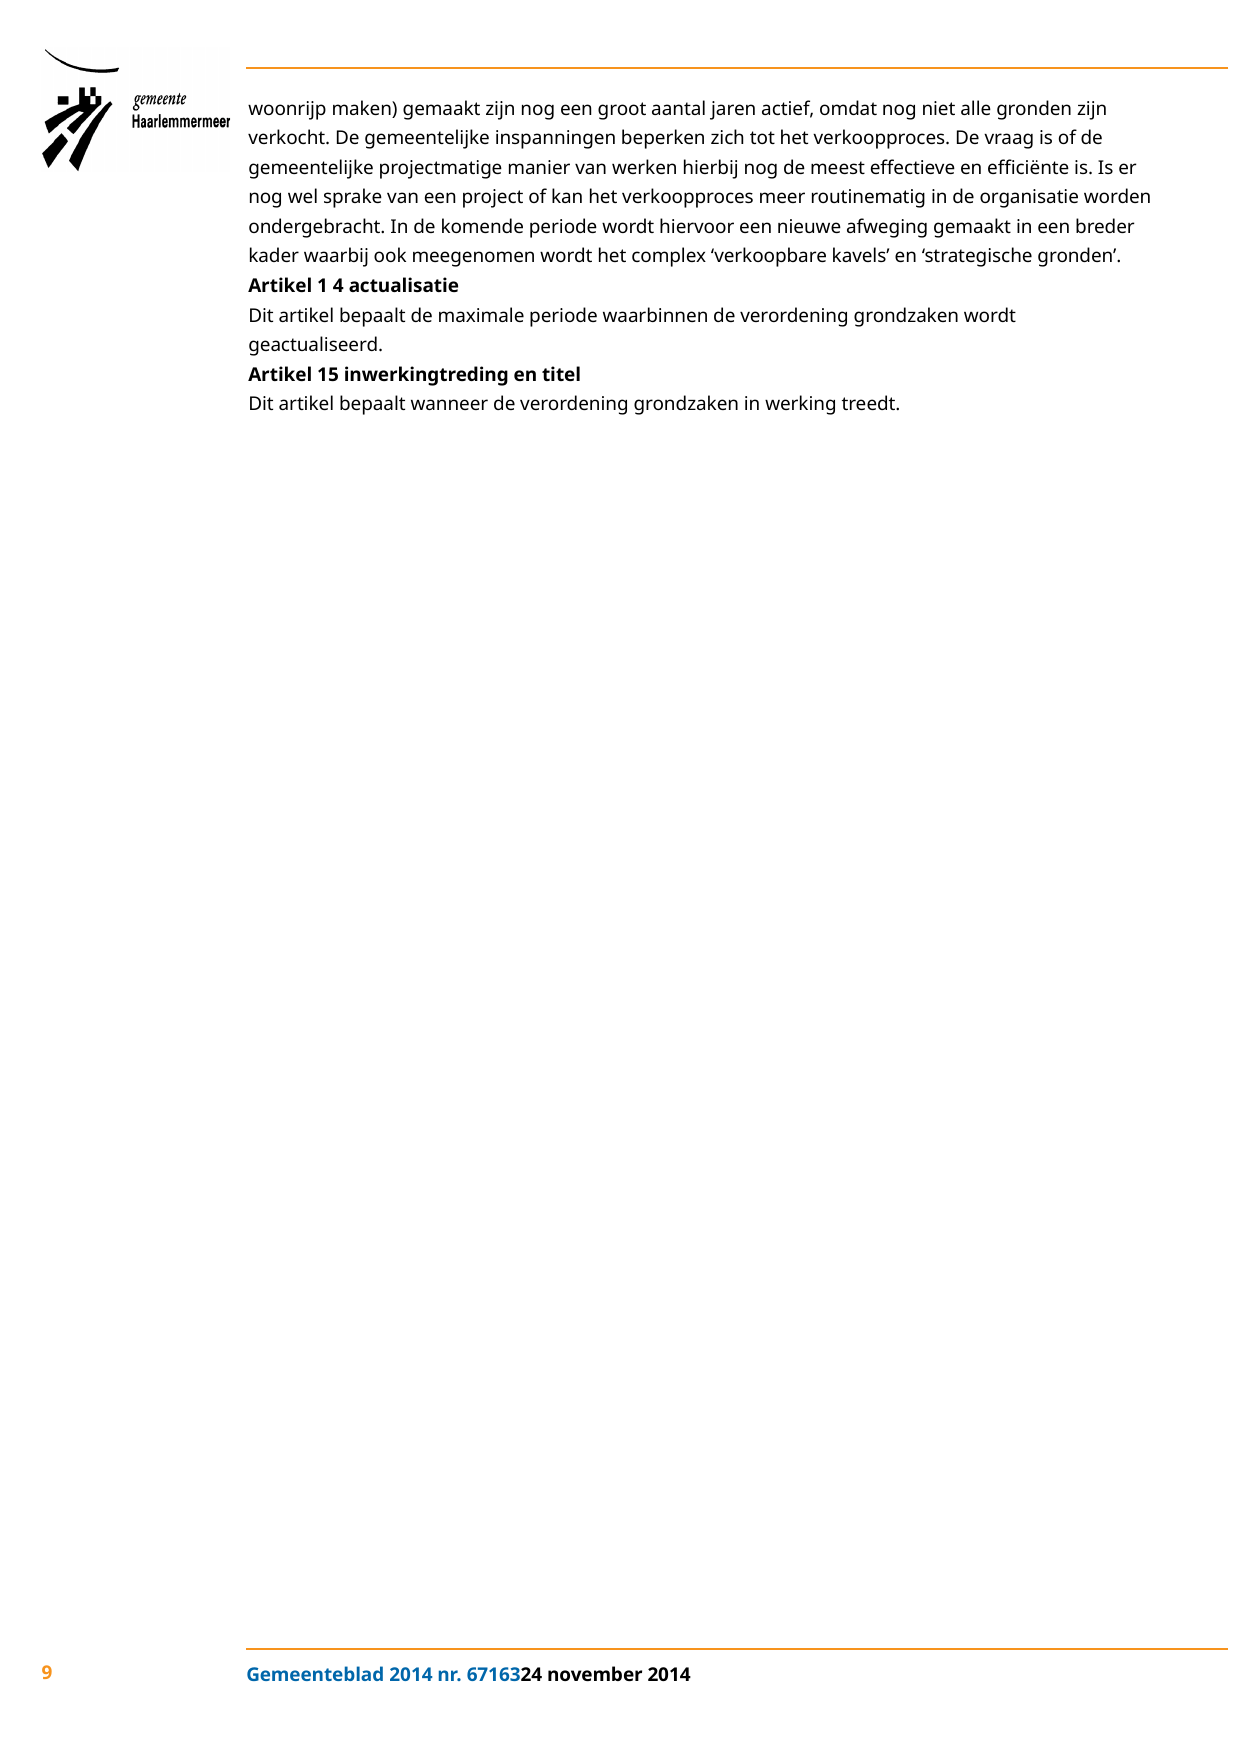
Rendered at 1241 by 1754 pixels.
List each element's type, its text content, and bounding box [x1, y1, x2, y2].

text Artikel 1 4 actualisatie [248, 272, 1152, 298]
text woonrijp maken) gemaakt zijn nog een groot aantal jaren actief, omdat nog niet alle gronden zijn verkocht. De gemeentelijke inspanningen beperken zich tot het verkoopproces. De vraag is of de gemeentelijke projectmatige manier van werken hierbij nog de meest effectieve en efficiënte is. Is er nog wel sprake van een project of kan het verkoopproces meer routinematig in de organisatie worden ondergebracht. In de komende periode wordt hiervoor een nieuwe afweging gemaakt in een breder kader waarbij ook meegenomen wordt het complex ‘verkoopbare kavels’ en ‘strategische gronden’. [248, 95, 1152, 268]
text Dit artikel bepaalt wanneer de verordening grondzaken in werking treedt. [248, 391, 1152, 416]
text Dit artikel bepaalt de maximale periode waarbinnen de verordening grondzaken wordt geactualiseerd. [248, 302, 1152, 357]
picture [41, 47, 231, 172]
text Artikel 15 inwerkingtreding en titel [248, 361, 1152, 387]
